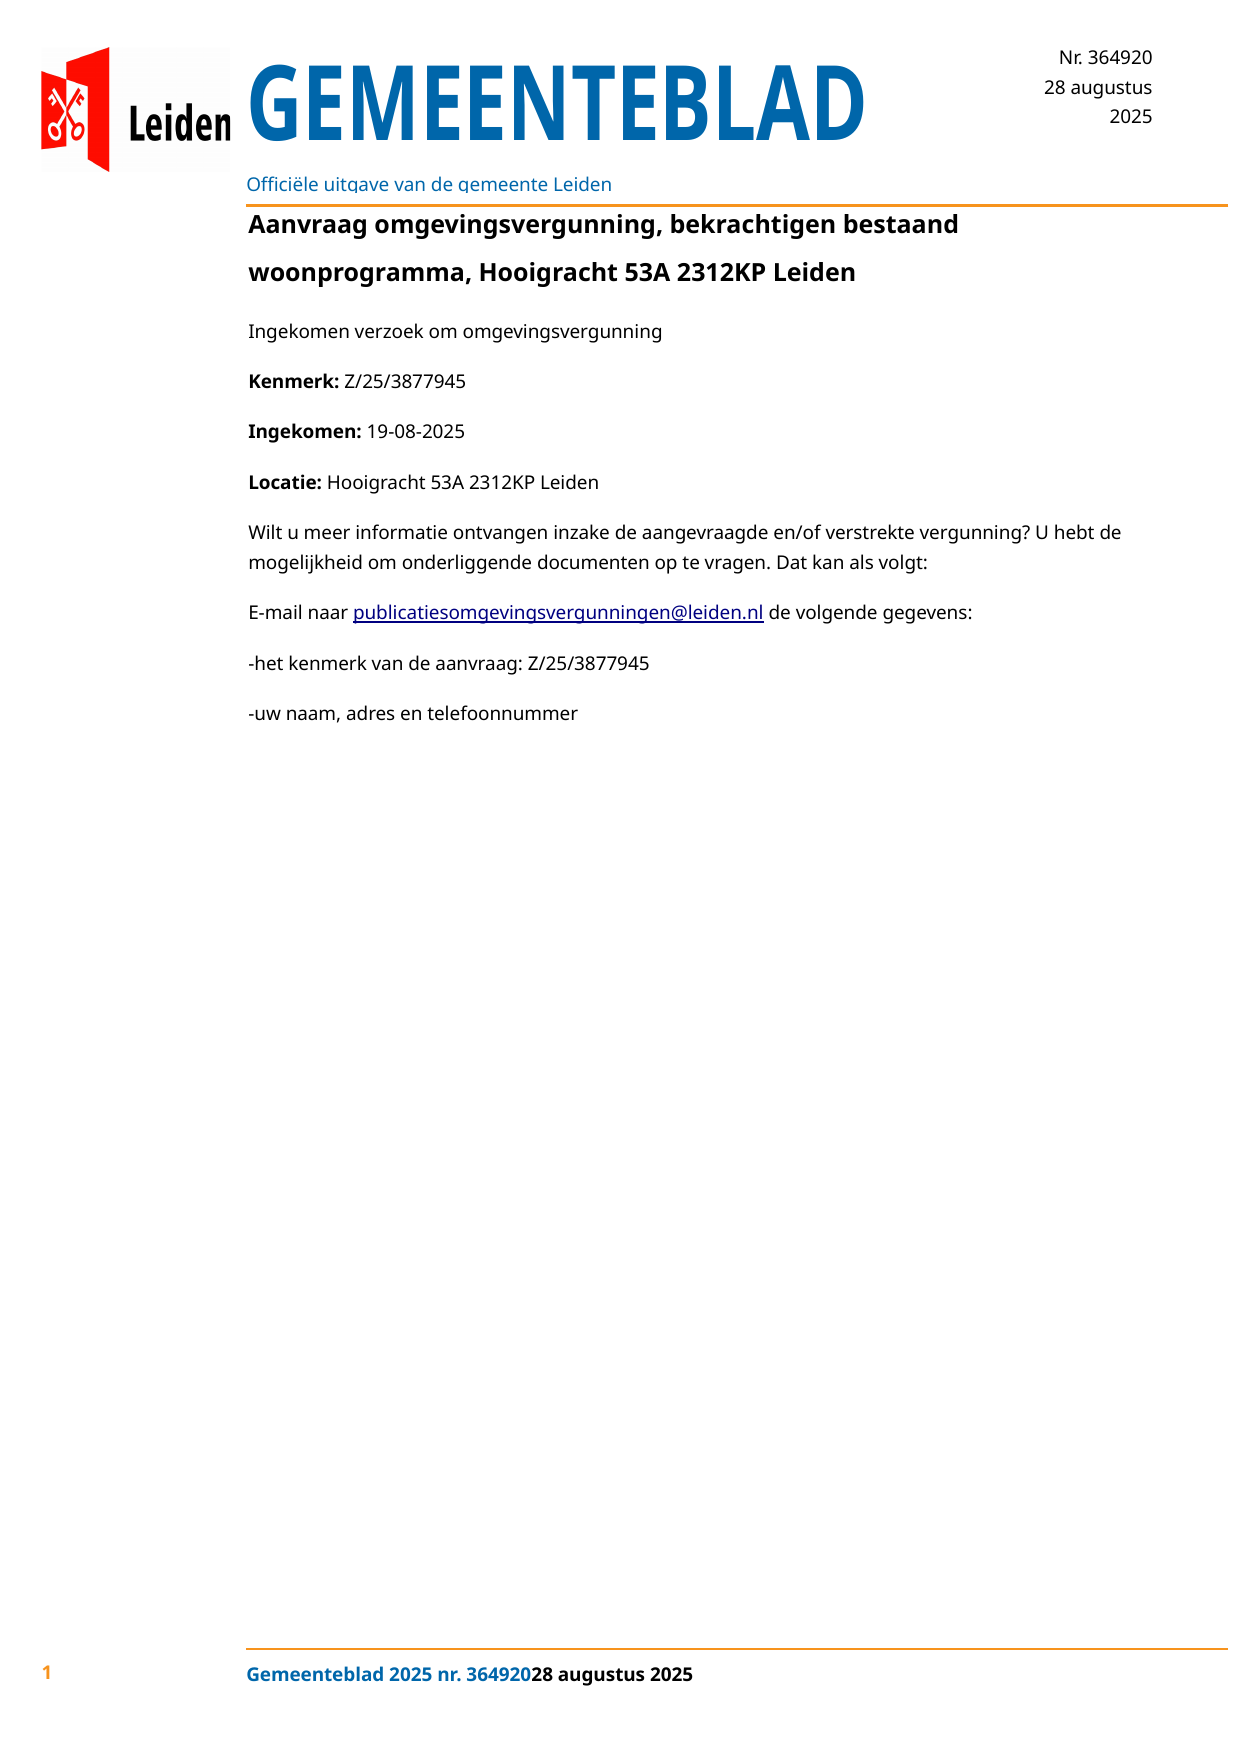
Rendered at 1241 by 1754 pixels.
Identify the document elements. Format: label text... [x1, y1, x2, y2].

text Locatie: Hooigracht 53A 2312KP Leiden [248, 469, 1152, 495]
text Ingekomen: 19-08-2025 [248, 419, 1152, 444]
picture [41, 47, 231, 172]
text E-mail naar publicatiesomgevingsvergunningen@leiden.nl de volgende gegevens: [248, 599, 1152, 625]
text Kenmerk: Z/25/3877945 [248, 368, 1152, 394]
text -uw naam, adres en telefoonnummer [248, 700, 1152, 726]
text Ingekomen verzoek om omgevingsvergunning [248, 318, 1152, 344]
text Wilt u meer informatie ontvangen inzake de aangevraagde en/of verstrekte vergunning? U hebt de mogelijkheid om onderliggende documenten op te vragen. Dat kan als volgt: [248, 519, 1152, 575]
text Aanvraag omgevingsvergunning, bekrachtigen bestaand woonprogramma, Hooigracht 53A 2312KP Leiden [248, 207, 1152, 288]
text -het kenmerk van de aanvraag: Z/25/3877945 [248, 650, 1152, 676]
